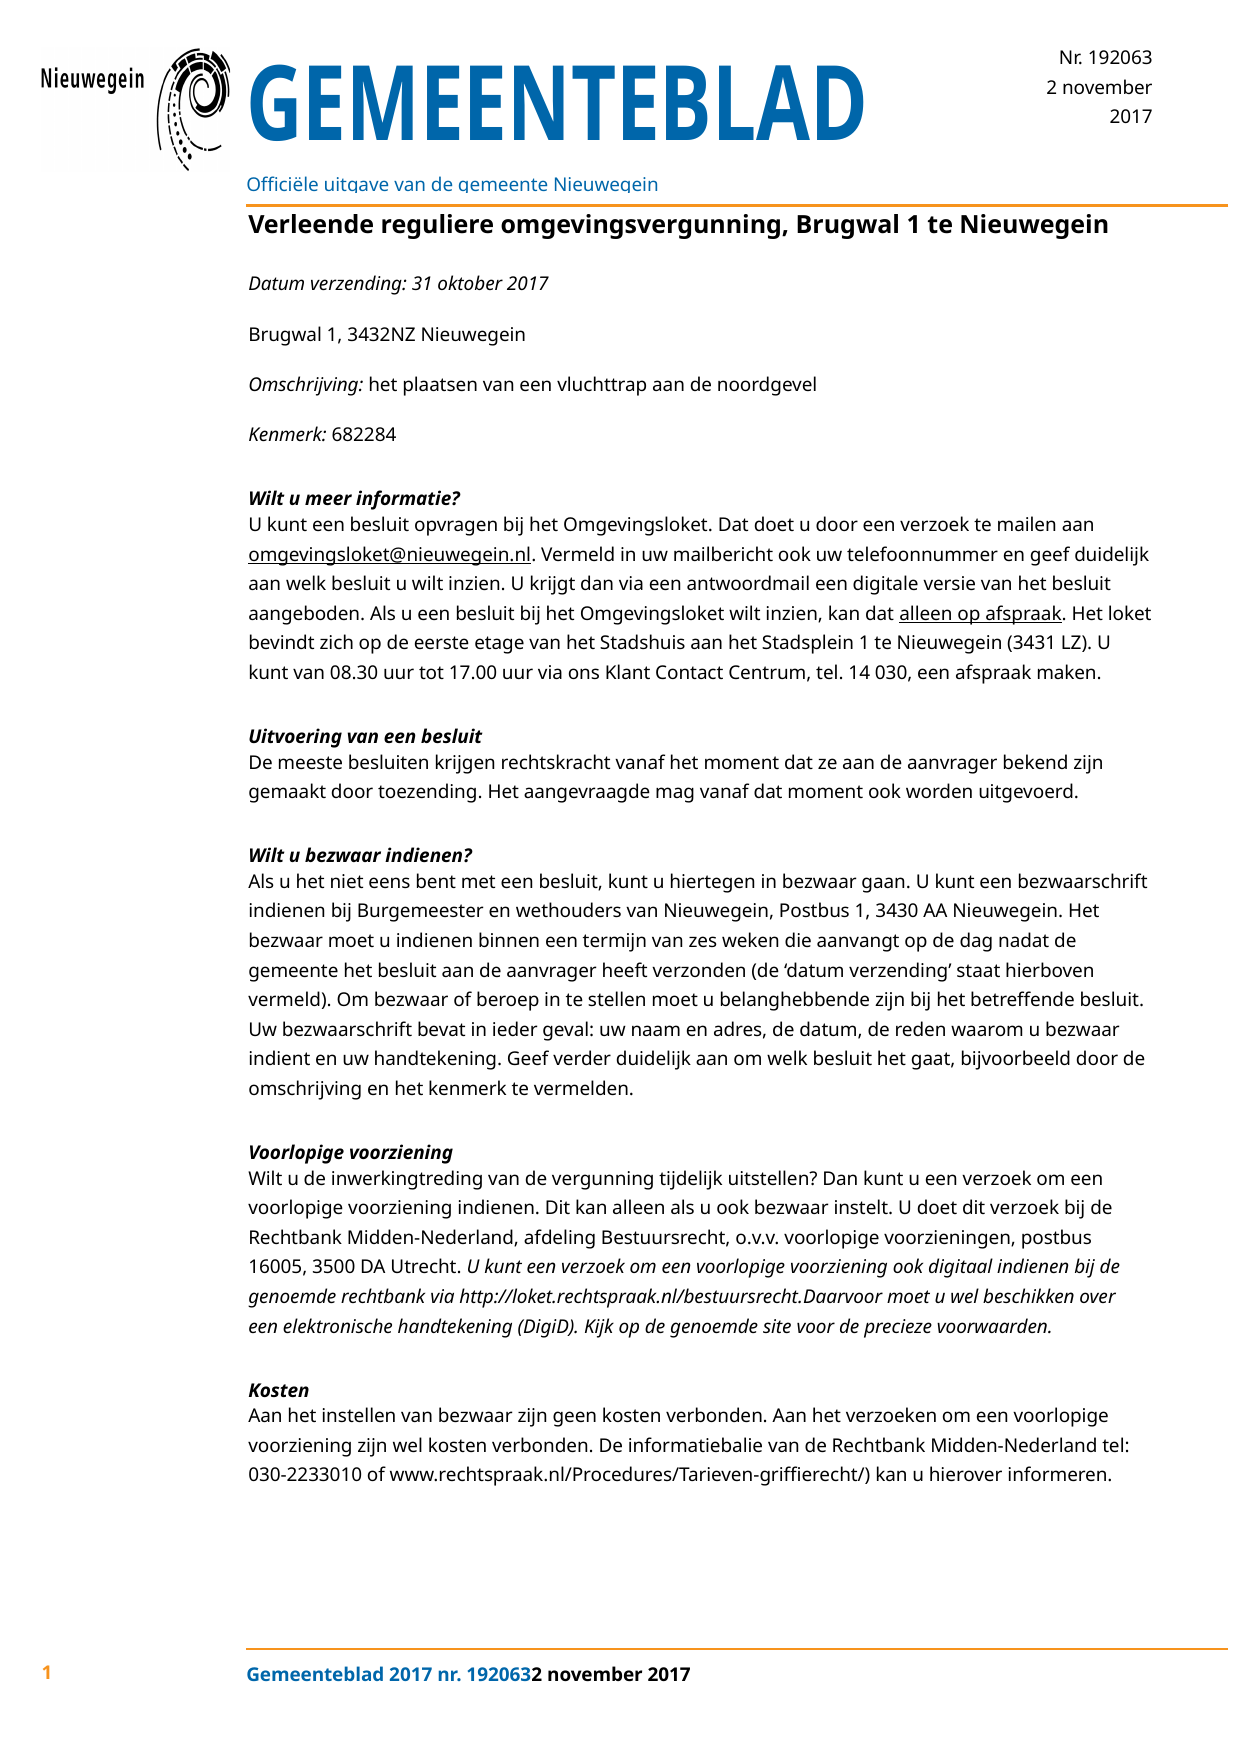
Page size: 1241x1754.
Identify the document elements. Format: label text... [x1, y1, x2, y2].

text De meeste besluiten krijgen rechtskracht vanaf het moment dat ze aan de aanvrager bekend zijn gemaakt door toezending. Het aangevraagde mag vanaf dat moment ook worden uitgevoerd. [248, 749, 1152, 804]
text Wilt u de inwerkingtreding van de vergunning tijdelijk uitstellen? Dan kunt u een verzoek om een voorlopige voorziening indienen. Dit kan alleen als u ook bezwaar instelt. U doet dit verzoek bij de Rechtbank Midden-Nederland, afdeling Bestuursrecht, o.v.v. voorlopige voorzieningen, postbus 16005, 3500 DA Utrecht. U kunt een verzoek om een voorlopige voorziening ook digitaal indienen bij de genoemde rechtbank via http://loket.rechtspraak.nl/bestuursrecht.Daarvoor moet u wel beschikken over een elektronische handtekening (DigiD). Kijk op de genoemde site voor de precieze voorwaarden. [248, 1165, 1152, 1338]
text Als u het niet eens bent met een besluit, kunt u hiertegen in bezwaar gaan. U kunt een bezwaarschrift indienen bij Burgemeester en wethouders van Nieuwegein, Postbus 1, 3430 AA Nieuwegein. Het bezwaar moet u indienen binnen een termijn van zes weken die aanvangt op de dag nadat de gemeente het besluit aan de aanvrager heeft verzonden (de ‘datum verzending’ staat hierboven vermeld). Om bezwaar of beroep in te stellen moet u belanghebbende zijn bij het betreffende besluit. Uw bezwaarschrift bevat in ieder geval: uw naam en adres, de datum, de reden waarom u bezwaar indient en uw handtekening. Geef verder duidelijk aan om welk besluit het gaat, bijvoorbeeld door de omschrijving en het kenmerk te vermelden. [248, 868, 1152, 1101]
text U kunt een besluit opvragen bij het Omgevingsloket. Dat doet u door een verzoek te mailen aan omgevingsloket@nieuwegein.nl. Vermeld in uw mailbericht ook uw telefoonnummer en geef duidelijk aan welk besluit u wilt inzien. U krijgt dan via een antwoordmail een digitale versie van het besluit aangeboden. Als u een besluit bij het Omgevingsloket wilt inzien, kan dat alleen op afspraak. Het loket bevindt zich op de eerste etage van het Stadshuis aan het Stadsplein 1 te Nieuwegein (3431 LZ). U kunt van 08.30 uur tot 17.00 uur via ons Klant Contact Centrum, tel. 14 030, een afspraak maken. [248, 511, 1152, 685]
text Omschrijving: het plaatsen van een vluchttrap aan de noordgevel [248, 371, 1152, 397]
text Verleende reguliere omgevingsvergunning, Brugwal 1 te Nieuwegein [248, 207, 1152, 241]
text Aan het instellen van bezwaar zijn geen kosten verbonden. Aan het verzoeken om een voorlopige voorziening zijn wel kosten verbonden. De informatiebalie van de Rechtbank Midden-Nederland tel: 030-2233010 of www.rechtspraak.nl/Procedures/Tarieven-griffierecht/) kan u hierover informeren. [248, 1402, 1152, 1487]
text Kosten [248, 1377, 1152, 1402]
text Brugwal 1, 3432NZ Nieuwegein [248, 321, 1152, 346]
text Kenmerk: 682284 [248, 422, 1152, 447]
text Wilt u bezwaar indienen? [248, 842, 1152, 868]
text Datum verzending: 31 oktober 2017 [248, 270, 1152, 296]
text Voorlopige voorziening [248, 1139, 1152, 1165]
picture [41, 47, 231, 172]
text Wilt u meer informatie? [248, 486, 1152, 511]
text Uitvoering van een besluit [248, 723, 1152, 749]
